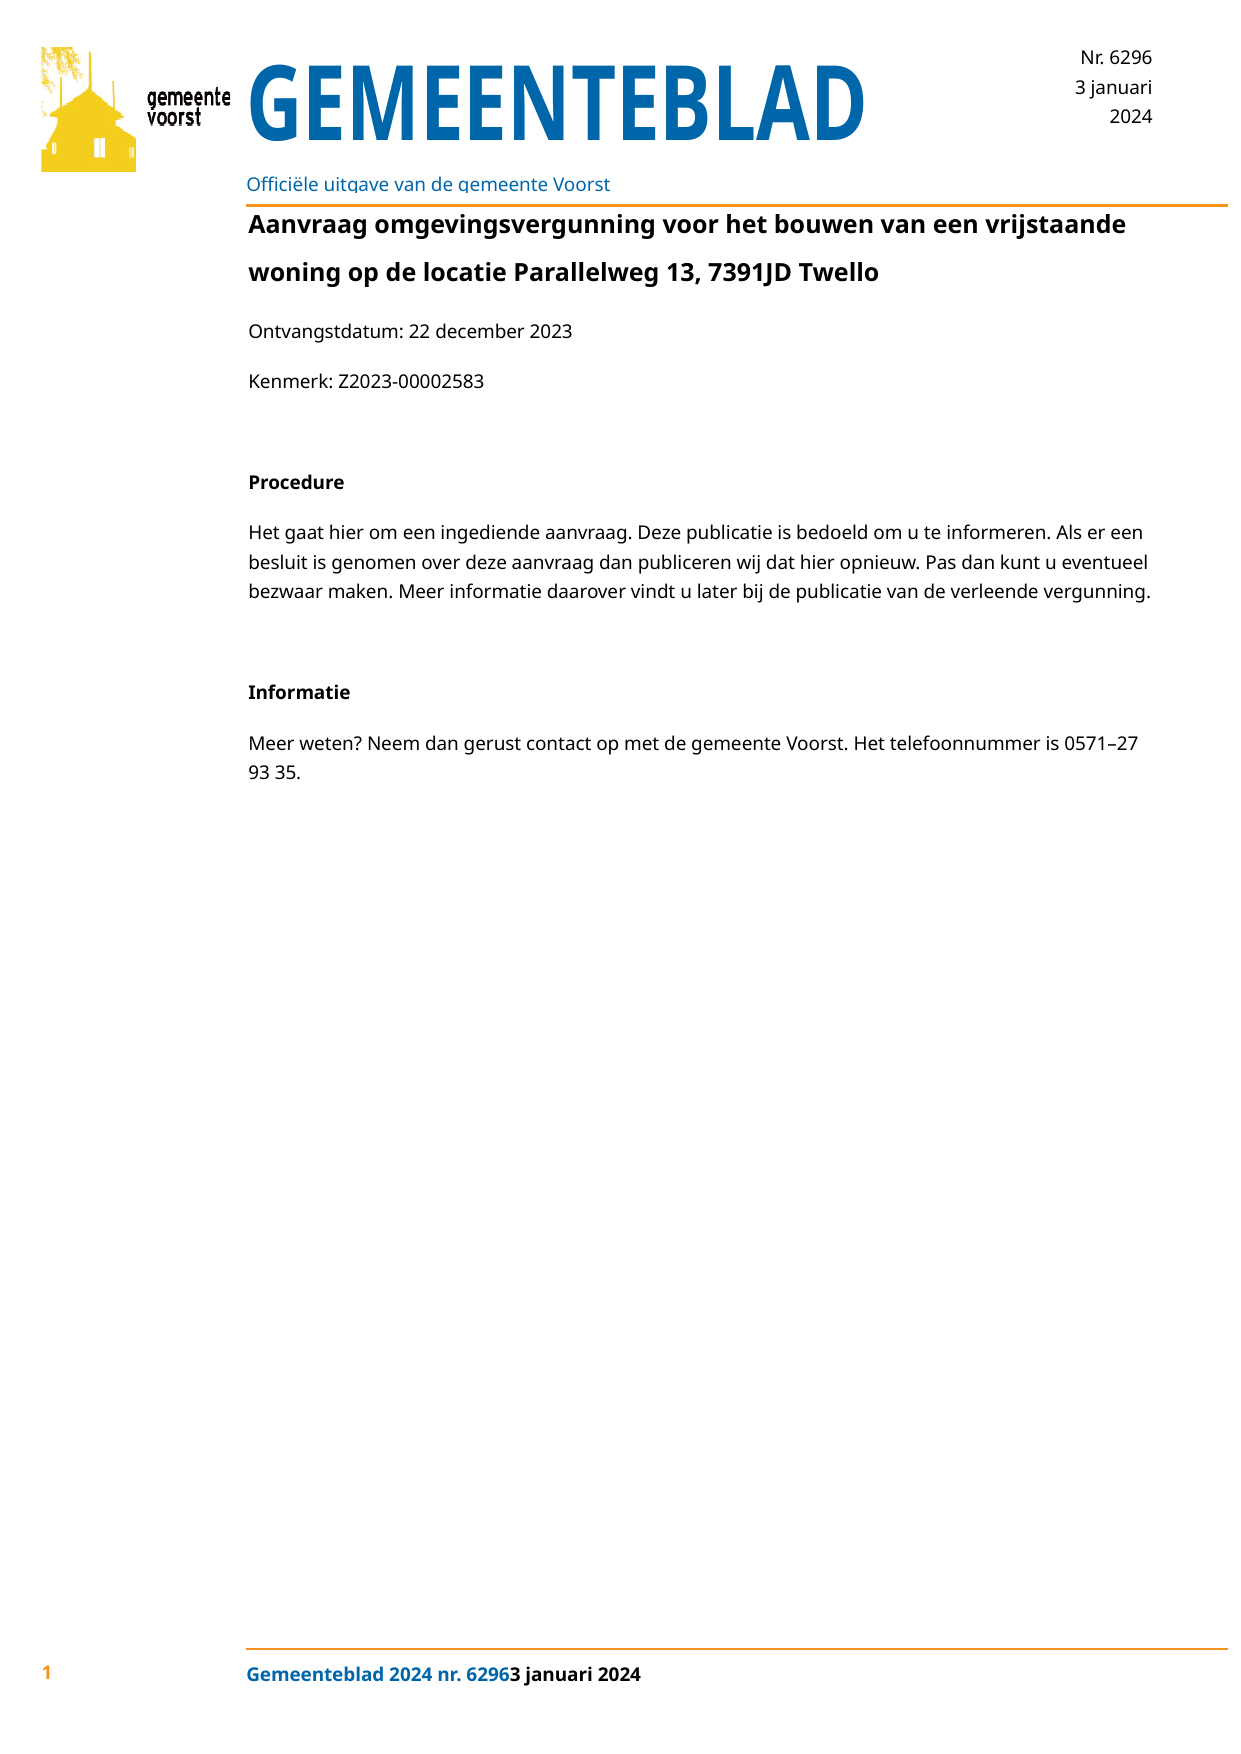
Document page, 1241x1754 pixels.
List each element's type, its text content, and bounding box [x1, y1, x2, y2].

text Meer weten? Neem dan gerust contact op met de gemeente Voorst. Het telefoonnummer is 0571–27 93 35. [248, 730, 1152, 785]
text Procedure [248, 469, 1152, 495]
text Het gaat hier om een ingediende aanvraag. Deze publicatie is bedoeld om u te informeren. Als er een besluit is genomen over deze aanvraag dan publiceren wij dat hier opnieuw. Pas dan kunt u eventueel bezwaar maken. Meer informatie daarover vindt u later bij de publicatie van de verleende vergunning. [248, 519, 1152, 604]
text Kenmerk: Z2023-00002583 [248, 368, 1152, 394]
text Aanvraag omgevingsvergunning voor het bouwen van een vrijstaande woning op de locatie Parallelweg 13, 7391JD Twello [248, 207, 1152, 288]
text Informatie [248, 679, 1152, 705]
text Ontvangstdatum: 22 december 2023 [248, 318, 1152, 344]
picture [41, 47, 231, 172]
